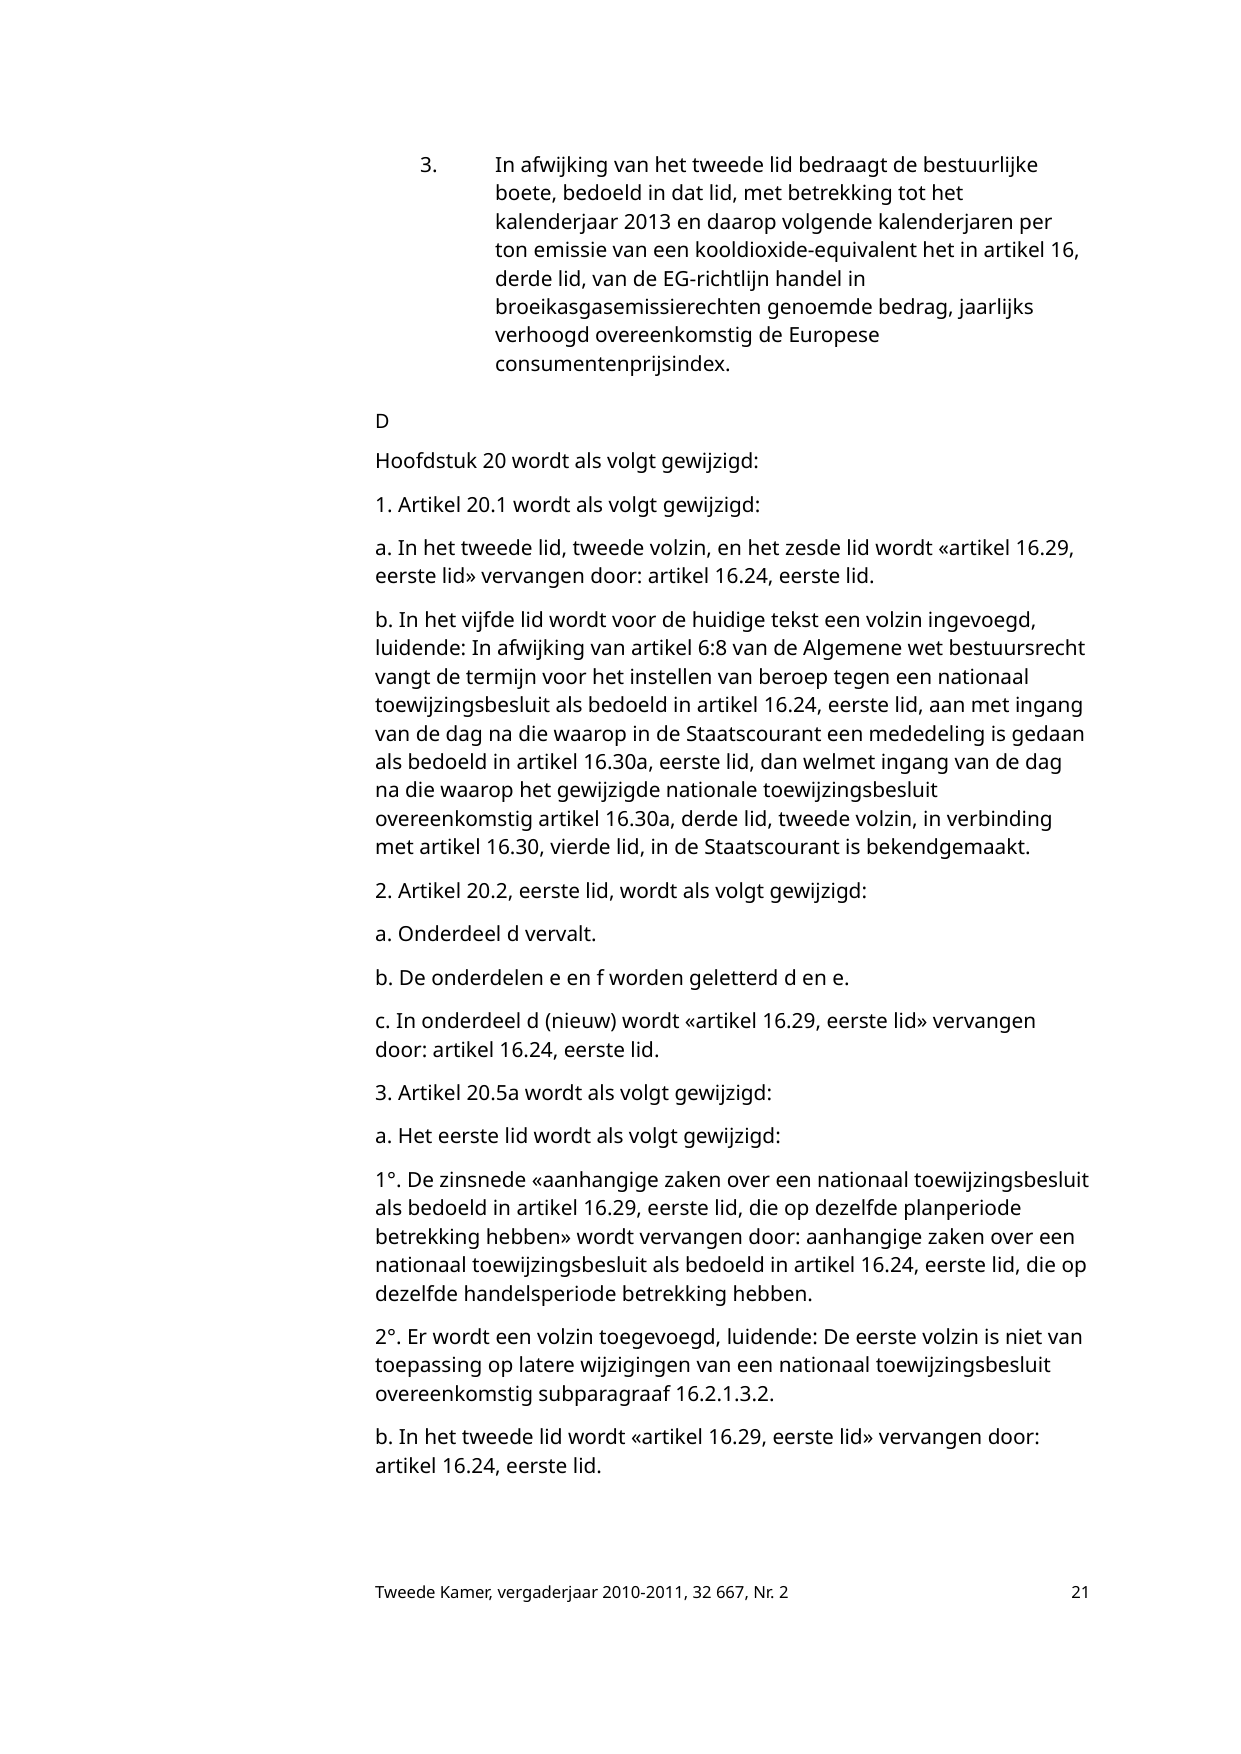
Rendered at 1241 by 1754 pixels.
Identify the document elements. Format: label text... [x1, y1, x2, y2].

text 1. Artikel 20.1 wordt als volgt gewijzigd: [375, 490, 1090, 518]
text a. In het tweede lid, tweede volzin, en het zesde lid wordt «artikel 16.29, eerste lid» vervangen door: artikel 16.24, eerste lid. [375, 533, 1090, 590]
text b. In het tweede lid wordt «artikel 16.29, eerste lid» vervangen door: artikel 16.24, eerste lid. [375, 1422, 1090, 1479]
text b. De onderdelen e en f worden geletterd d en e. [375, 963, 1090, 991]
text c. In onderdeel d (nieuw) wordt «artikel 16.29, eerste lid» vervangen door: artikel 16.24, eerste lid. [375, 1006, 1090, 1063]
text 3. Artikel 20.5a wordt als volgt gewijzigd: [375, 1078, 1090, 1107]
text 1°. De zinsnede «aanhangige zaken over een nationaal toewijzingsbesluit als bedoeld in artikel 16.29, eerste lid, die op dezelfde planperiode betrekking hebben» wordt vervangen door: aanhangige zaken over een nationaal toewijzingsbesluit als bedoeld in artikel 16.24, eerste lid, die op dezelfde handelsperiode betrekking hebben. [375, 1165, 1090, 1307]
text a. Onderdeel d vervalt. [375, 919, 1090, 948]
list In afwijking van het tweede lid bedraagt de bestuurlijke boete, bedoeld in dat lid, met betrekking tot het kalenderjaar 2013 en daarop volgende kalenderjaren per ton emissie van een kooldioxide-equivalent het in artikel 16, derde lid, van de EG-richtlijn handel in broeikasgasemissierechten genoemde bedrag, jaarlijks verhoogd overeenkomstig de Europese consumentenprijsindex. [420, 150, 1090, 377]
text a. Het eerste lid wordt als volgt gewijzigd: [375, 1122, 1090, 1150]
text 2°. Er wordt een volzin toegevoegd, luidende: De eerste volzin is niet van toepassing op latere wijzigingen van een nationaal toewijzingsbesluit overeenkomstig subparagraaf 16.2.1.3.2. [375, 1322, 1090, 1407]
text b. In het vijfde lid wordt voor de huidige tekst een volzin ingevoegd, luidende: In afwijking van artikel 6:8 van de Algemene wet bestuursrecht vangt de termijn voor het instellen van beroep tegen een nationaal toewijzingsbesluit als bedoeld in artikel 16.24, eerste lid, aan met ingang van de dag na die waarop in de Staatscourant een mededeling is gedaan als bedoeld in artikel 16.30a, eerste lid, dan welmet ingang van de dag na die waarop het gewijzigde nationale toewijzingsbesluit overeenkomstig artikel 16.30a, derde lid, tweede volzin, in verbinding met artikel 16.30, vierde lid, in de Staatscourant is bekendgemaakt. [375, 605, 1090, 861]
text 2. Artikel 20.2, eerste lid, wordt als volgt gewijzigd: [375, 876, 1090, 904]
text D [375, 407, 1090, 434]
text Hoofdstuk 20 wordt als volgt gewijzigd: [375, 446, 1090, 475]
